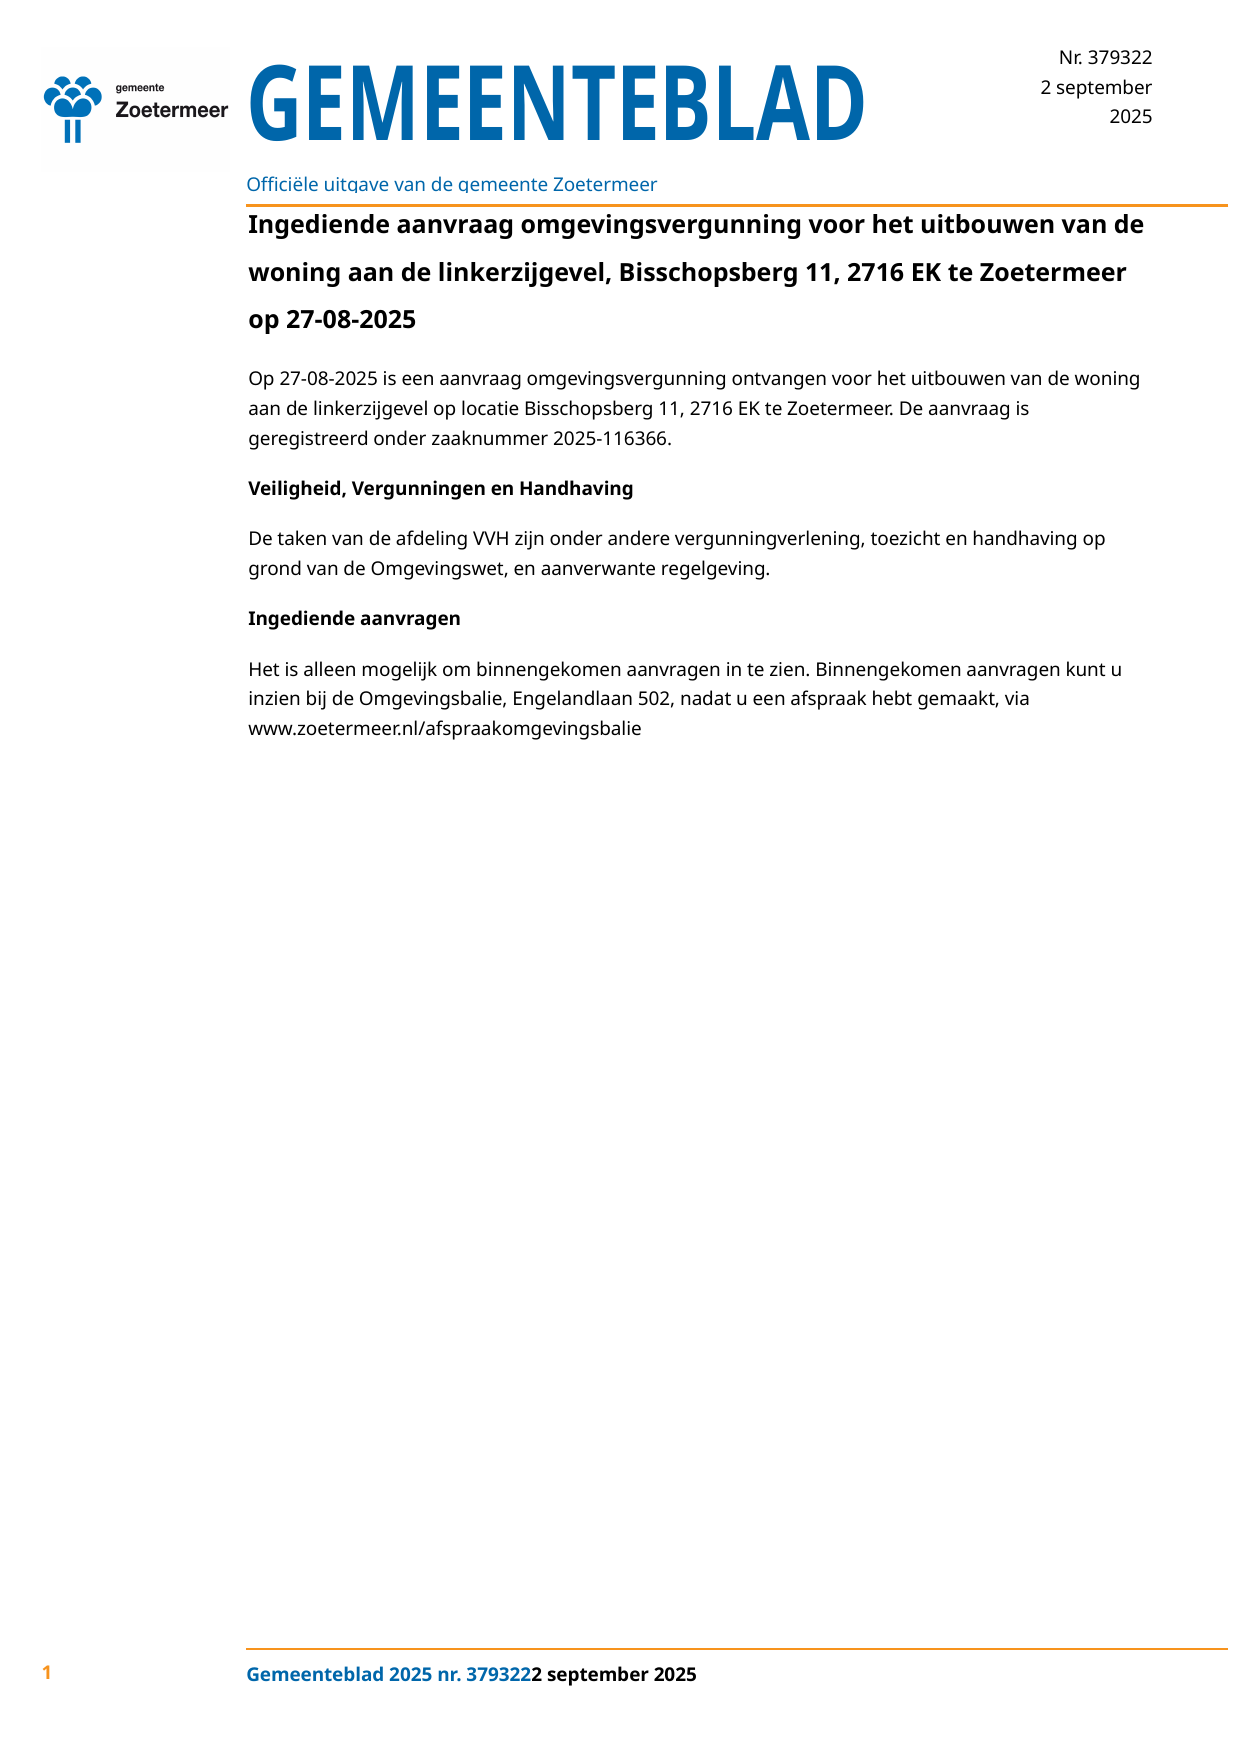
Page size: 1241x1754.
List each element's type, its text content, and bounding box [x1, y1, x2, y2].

picture [41, 47, 231, 172]
text Veiligheid, Vergunningen en Handhaving [248, 475, 1152, 501]
text Het is alleen mogelijk om binnengekomen aanvragen in te zien. Binnengekomen aanvragen kunt u inzien bij de Omgevingsbalie, Engelandlaan 502, nadat u een afspraak hebt gemaakt, via www.zoetermeer.nl/afspraakomgevingsbalie [248, 656, 1152, 741]
text De taken van de afdeling VVH zijn onder andere vergunningverlening, toezicht en handhaving op grond van de Omgevingswet, en aanverwante regelgeving. [248, 526, 1152, 581]
text Ingediende aanvragen [248, 606, 1152, 631]
text Ingediende aanvraag omgevingsvergunning voor het uitbouwen van de woning aan de linkerzijgevel, Bisschopsberg 11, 2716 EK te Zoetermeer op 27-08-2025 [248, 207, 1152, 336]
text Op 27-08-2025 is een aanvraag omgevingsvergunning ontvangen voor het uitbouwen van de woning aan de linkerzijgevel op locatie Bisschopsberg 11, 2716 EK te Zoetermeer. De aanvraag is geregistreerd onder zaaknummer 2025-116366. [248, 366, 1152, 450]
